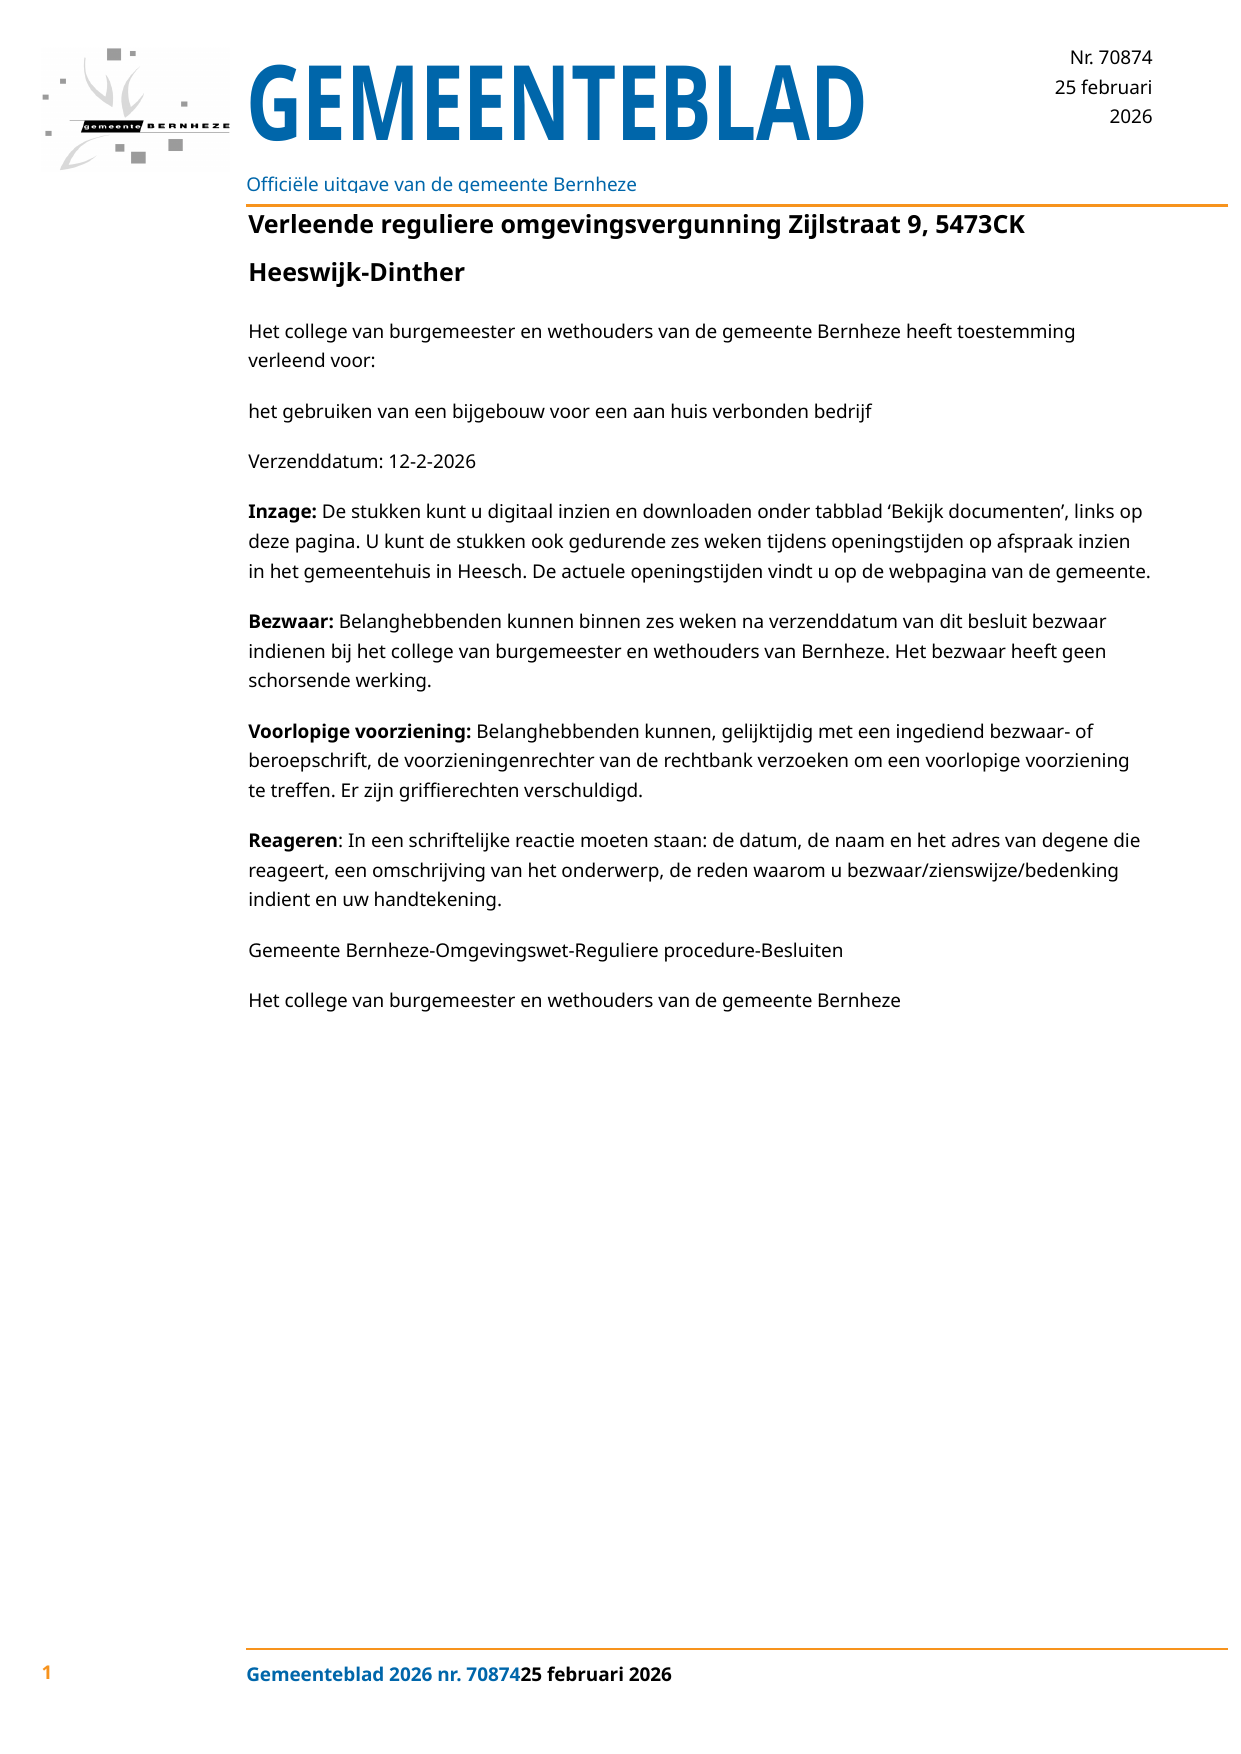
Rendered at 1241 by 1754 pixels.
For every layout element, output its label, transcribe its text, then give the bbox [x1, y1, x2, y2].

text Verleende reguliere omgevingsvergunning Zijlstraat 9, 5473CK Heeswijk-Dinther [248, 207, 1152, 288]
text Gemeente Bernheze-Omgevingswet-Reguliere procedure-Besluiten [248, 937, 1152, 963]
text Verzenddatum: 12-2-2026 [248, 448, 1152, 474]
text Het college van burgemeester en wethouders van de gemeente Bernheze [248, 987, 1152, 1013]
text Inzage: De stukken kunt u digitaal inzien en downloaden onder tabblad ‘Bekijk documenten’, links op deze pagina. U kunt de stukken ook gedurende zes weken tijdens openingstijden op afspraak inzien in het gemeentehuis in Heesch. De actuele openingstijden vindt u op de webpagina van de gemeente. [248, 499, 1152, 584]
text Bezwaar: Belanghebbenden kunnen binnen zes weken na verzenddatum van dit besluit bezwaar indienen bij het college van burgemeester en wethouders van Bernheze. Het bezwaar heeft geen schorsende werking. [248, 608, 1152, 693]
text Het college van burgemeester en wethouders van de gemeente Bernheze heeft toestemming verleend voor: [248, 318, 1152, 373]
text Reageren: In een schriftelijke reactie moeten staan: de datum, de naam en het adres van degene die reageert, een omschrijving van het onderwerp, de reden waarom u bezwaar/zienswijze/bedenking indient en uw handtekening. [248, 827, 1152, 912]
picture [41, 47, 231, 172]
text het gebruiken van een bijgebouw voor een aan huis verbonden bedrijf [248, 398, 1152, 424]
text Voorlopige voorziening: Belanghebbenden kunnen, gelijktijdig met een ingediend bezwaar- of beroepschrift, de voorzieningenrechter van de rechtbank verzoeken om een voorlopige voorziening te treffen. Er zijn griffierechten verschuldigd. [248, 718, 1152, 803]
